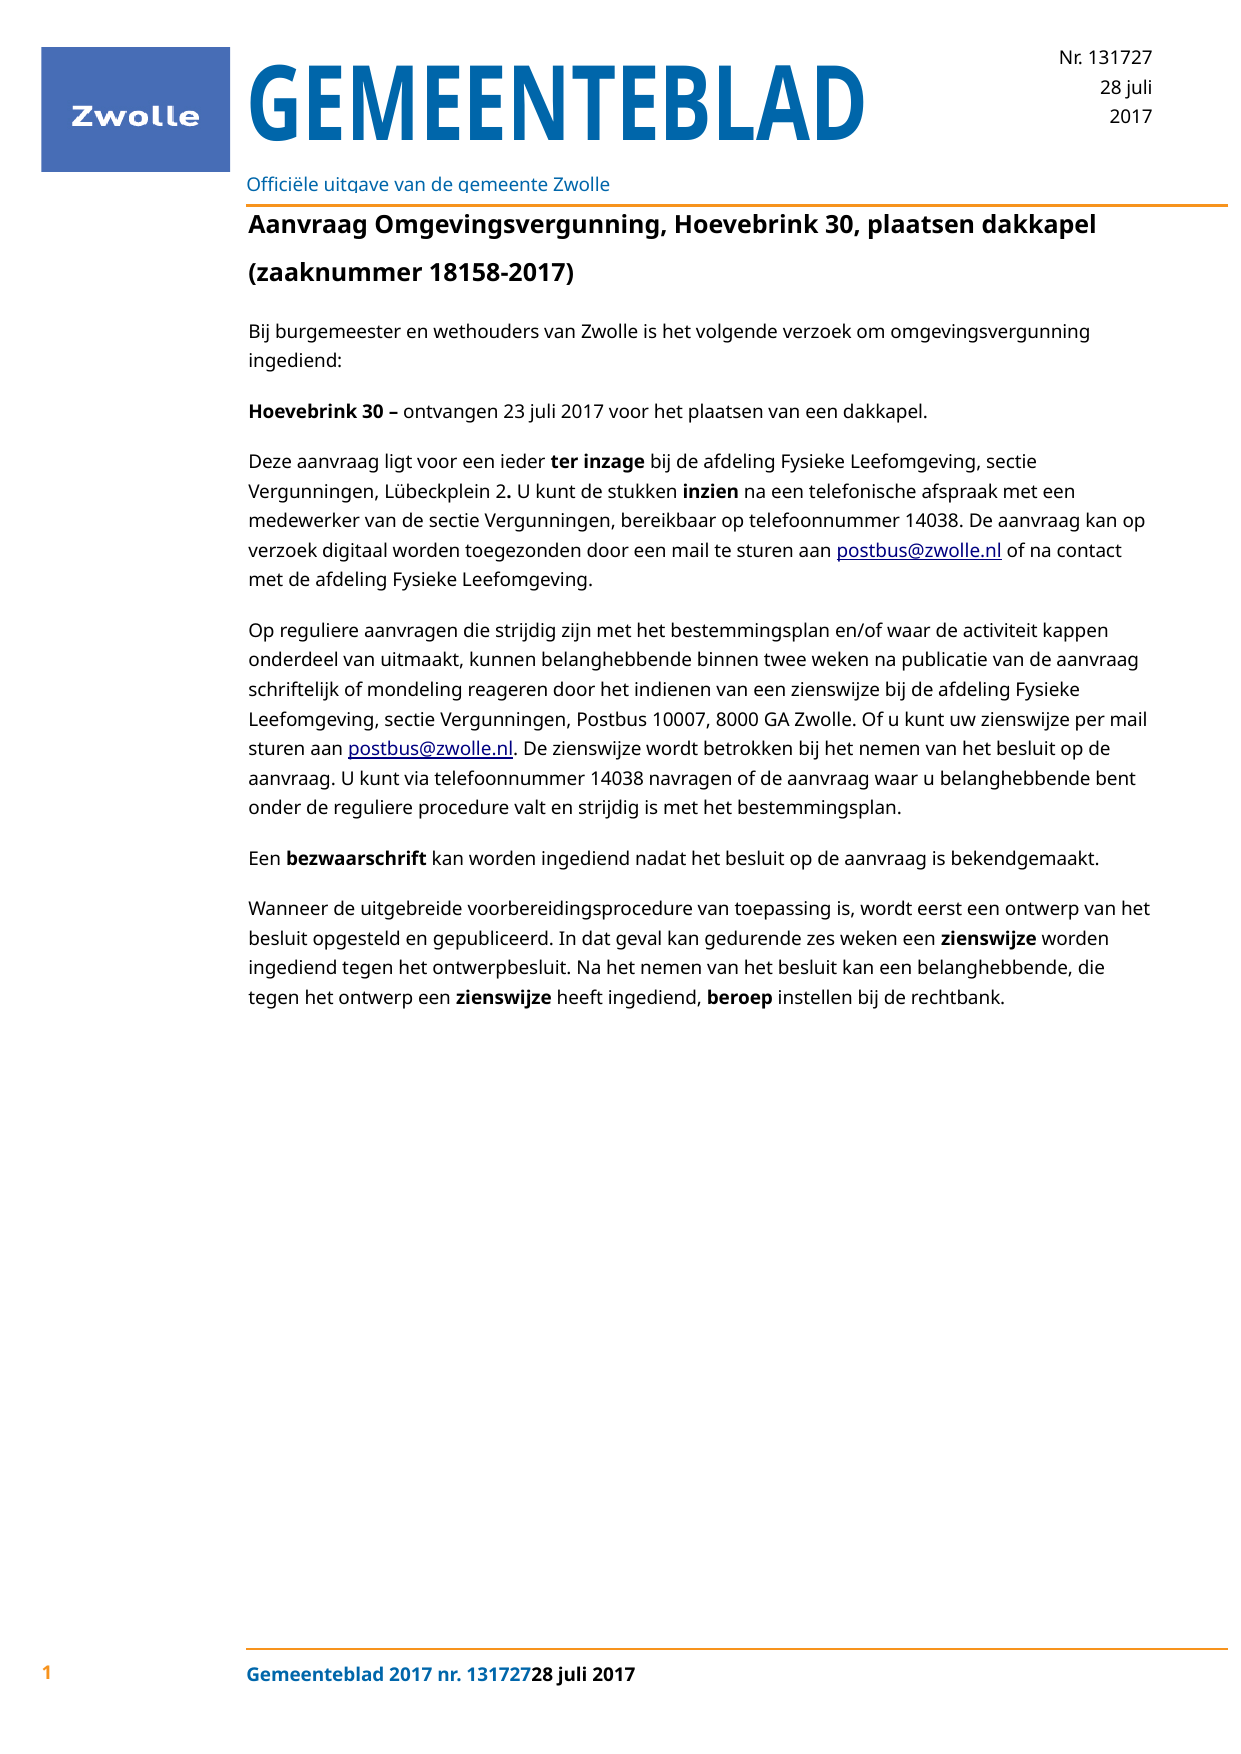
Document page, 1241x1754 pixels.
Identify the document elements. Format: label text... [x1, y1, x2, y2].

text Bij burgemeester en wethouders van Zwolle is het volgende verzoek om omgevingsvergunning ingediend: [248, 318, 1152, 373]
picture [41, 47, 231, 172]
text Wanneer de uitgebreide voorbereidingsprocedure van toepassing is, wordt eerst een ontwerp van het besluit opgesteld en gepubliceerd. In dat geval kan gedurende zes weken een zienswijze worden ingediend tegen het ontwerpbesluit. Na het nemen van het besluit kan een belanghebbende, die tegen het ontwerp een zienswijze heeft ingediend, beroep instellen bij de rechtbank. [248, 895, 1152, 1010]
text Deze aanvraag ligt voor een ieder ter inzage bij de afdeling Fysieke Leefomgeving, sectie Vergunningen, Lübeckplein 2. U kunt de stukken inzien na een telefonische afspraak met een medewerker van de sectie Vergunningen, bereikbaar op telefoonnummer 14038. De aanvraag kan op verzoek digitaal worden toegezonden door een mail te sturen aan postbus@zwolle.nl of na contact met de afdeling Fysieke Leefomgeving. [248, 448, 1152, 592]
text Een bezwaarschrift kan worden ingediend nadat het besluit op de aanvraag is bekendgemaakt. [248, 845, 1152, 871]
text Hoevebrink 30 – ontvangen 23 juli 2017 voor het plaatsen van een dakkapel. [248, 398, 1152, 424]
text Op reguliere aanvragen die strijdig zijn met het bestemmingsplan en/of waar de activiteit kappen onderdeel van uitmaakt, kunnen belanghebbende binnen twee weken na publicatie van de aanvraag schriftelijk of mondeling reageren door het indienen van een zienswijze bij de afdeling Fysieke Leefomgeving, sectie Vergunningen, Postbus 10007, 8000 GA Zwolle. Of u kunt uw zienswijze per mail sturen aan postbus@zwolle.nl. De zienswijze wordt betrokken bij het nemen van het besluit op de aanvraag. U kunt via telefoonnummer 14038 navragen of de aanvraag waar u belanghebbende bent onder de reguliere procedure valt en strijdig is met het bestemmingsplan. [248, 617, 1152, 820]
text Aanvraag Omgevingsvergunning, Hoevebrink 30, plaatsen dakkapel (zaaknummer 18158-2017) [248, 207, 1152, 288]
